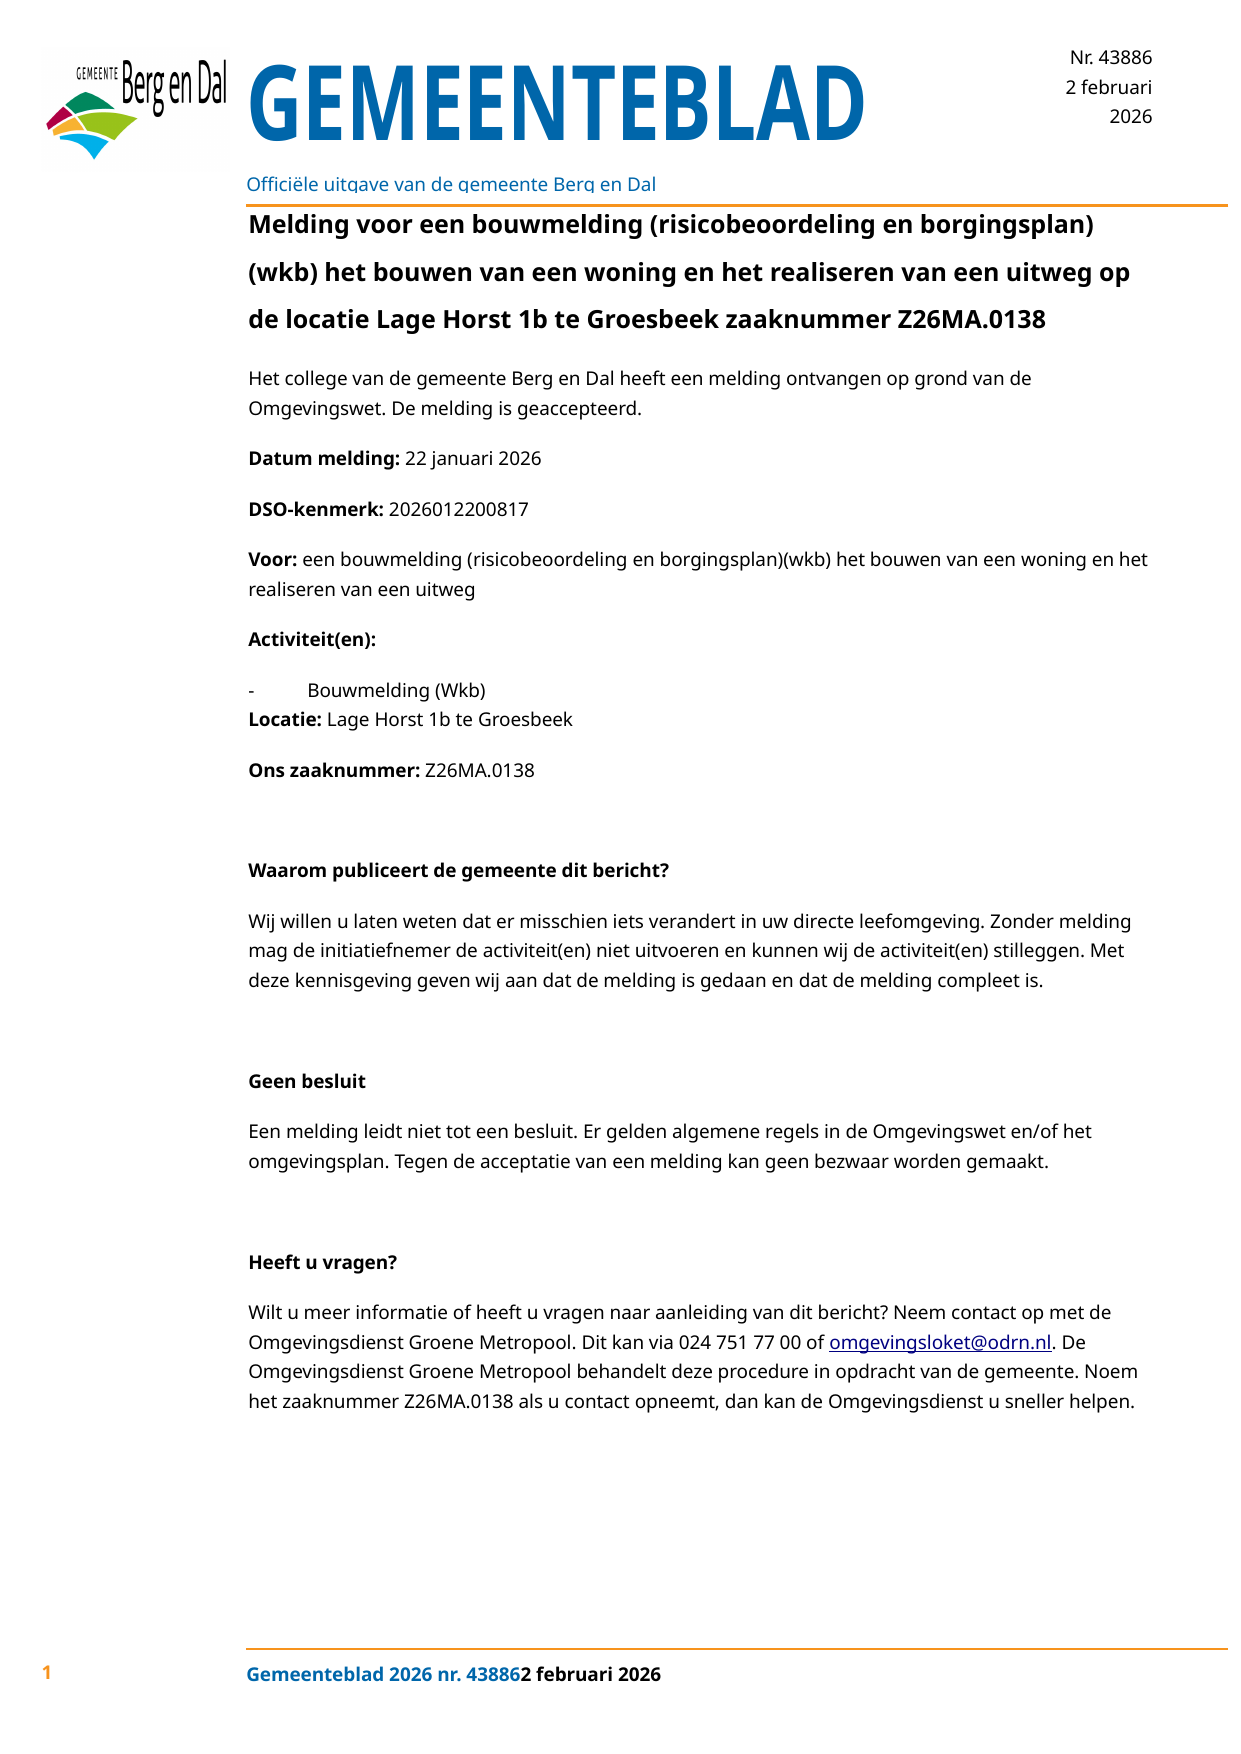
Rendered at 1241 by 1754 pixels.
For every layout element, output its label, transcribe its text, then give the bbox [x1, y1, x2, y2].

text Datum melding: 22 januari 2026 [248, 446, 1152, 471]
text Waarom publiceert de gemeente dit bericht? [248, 858, 1152, 883]
text Een melding leidt niet tot een besluit. Er gelden algemene regels in de Omgevingswet en/of het omgevingsplan. Tegen de acceptatie van een melding kan geen bezwaar worden gemaakt. [248, 1118, 1152, 1174]
text Wilt u meer informatie of heeft u vragen naar aanleiding van dit bericht? Neem contact op met de Omgevingsdienst Groene Metropool. Dit kan via 024 751 77 00 of omgevingsloket@odrn.nl. De Omgevingsdienst Groene Metropool behandelt deze procedure in opdracht van de gemeente. Noem het zaaknummer Z26MA.0138 als u contact opneemt, dan kan de Omgevingsdienst u sneller helpen. [248, 1299, 1152, 1414]
text Melding voor een bouwmelding (risicobeoordeling en borgingsplan)(wkb) het bouwen van een woning en het realiseren van een uitweg op de locatie Lage Horst 1b te Groesbeek zaaknummer Z26MA.0138 [248, 207, 1152, 336]
text Ons zaaknummer: Z26MA.0138 [248, 757, 1152, 782]
text Geen besluit [248, 1068, 1152, 1094]
text Activiteit(en): [248, 626, 1152, 652]
text DSO-kenmerk: 2026012200817 [248, 496, 1152, 522]
text Het college van de gemeente Berg en Dal heeft een melding ontvangen op grond van de Omgevingswet. De melding is geaccepteerd. [248, 366, 1152, 421]
picture [41, 47, 231, 172]
text Wij willen u laten weten dat er misschien iets verandert in uw directe leefomgeving. Zonder melding mag de initiatiefnemer de activiteit(en) niet uitvoeren en kunnen wij de activiteit(en) stilleggen. Met deze kennisgeving geven wij aan dat de melding is gedaan en dat de melding compleet is. [248, 908, 1152, 993]
text Heeft u vragen? [248, 1249, 1152, 1274]
text Voor: een bouwmelding (risicobeoordeling en borgingsplan)(wkb) het bouwen van een woning en het realiseren van een uitweg [248, 546, 1152, 602]
list Bouwmelding (Wkb) [248, 677, 1152, 702]
text Locatie: Lage Horst 1b te Groesbeek [248, 706, 1152, 732]
